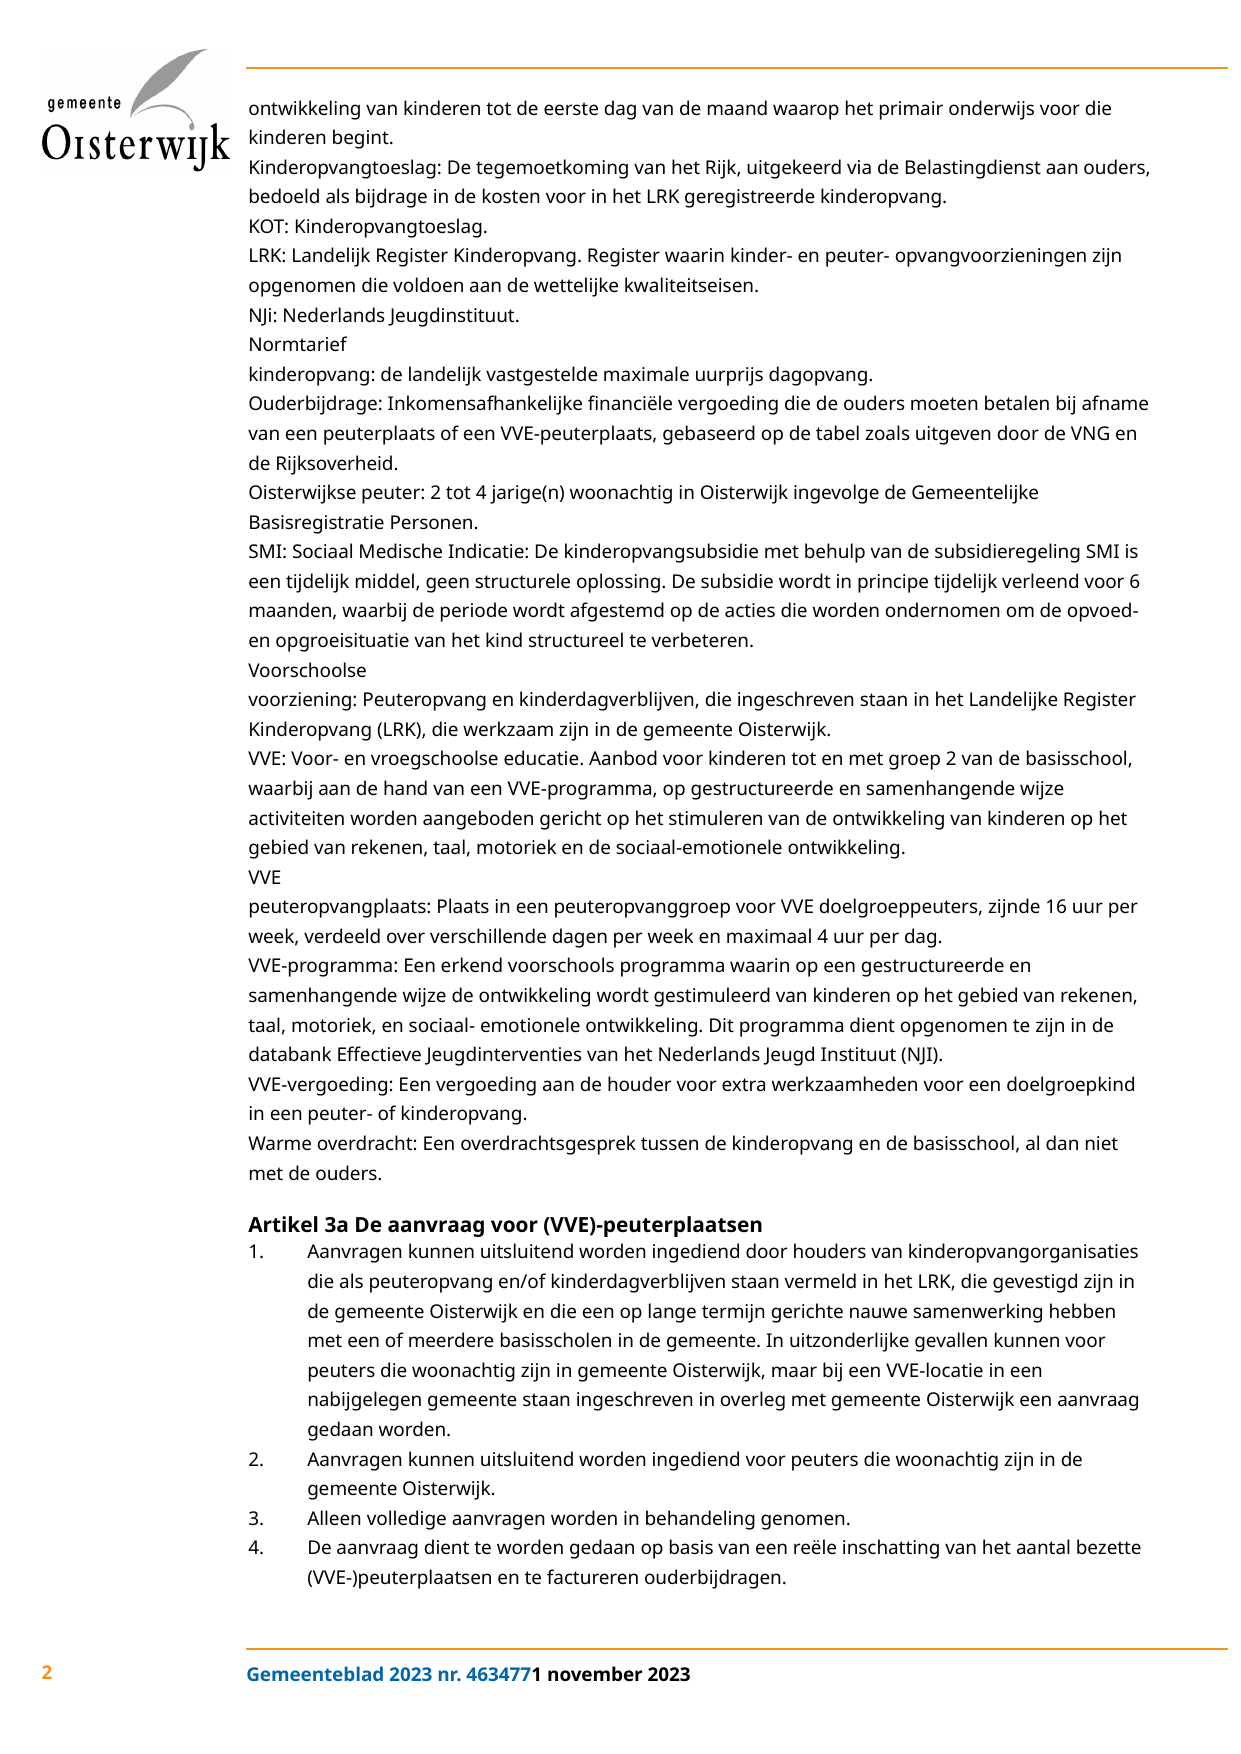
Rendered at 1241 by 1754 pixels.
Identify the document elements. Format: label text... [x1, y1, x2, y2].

text Voorschoolse [248, 657, 1152, 683]
text Warme overdracht: Een overdrachtsgesprek tussen de kinderopvang en de basisschool, al dan niet met de ouders. [248, 1130, 1152, 1186]
list Aanvragen kunnen uitsluitend worden ingediend voor peuters die woonachtig zijn in de gemeente Oisterwijk. [248, 1446, 1152, 1501]
picture [41, 47, 231, 172]
list Alleen volledige aanvragen worden in behandeling genomen. [248, 1505, 1152, 1531]
text Artikel 3a De aanvraag voor (VVE)-peuterplaatsen [248, 1210, 1152, 1239]
text Normtarief [248, 331, 1152, 357]
text SMI: Sociaal Medische Indicatie: De kinderopvangsubsidie met behulp van de subsidieregeling SMI is een tijdelijk middel, geen structurele oplossing. De subsidie wordt in principe tijdelijk verleend voor 6 maanden, waarbij de periode wordt afgestemd op de acties die worden ondernomen om de opvoed- en opgroeisituatie van het kind structureel te verbeteren. [248, 538, 1152, 653]
text ontwikkeling van kinderen tot de eerste dag van de maand waarop het primair onderwijs voor die kinderen begint. [248, 95, 1152, 150]
list De aanvraag dient te worden gedaan op basis van een reële inschatting van het aantal bezette (VVE-)peuterplaatsen en te factureren ouderbijdragen. [248, 1534, 1152, 1590]
text Ouderbijdrage: Inkomensafhankelijke financiële vergoeding die de ouders moeten betalen bij afname van een peuterplaats of een VVE-peuterplaats, gebaseerd op de tabel zoals uitgeven door de VNG en de Rijksoverheid. [248, 391, 1152, 476]
text KOT: Kinderopvangtoeslag. [248, 213, 1152, 239]
text VVE: Voor- en vroegschoolse educatie. Aanbod voor kinderen tot en met groep 2 van de basisschool, waarbij aan de hand van een VVE-programma, op gestructureerde en samenhangende wijze activiteiten worden aangeboden gericht op het stimuleren van de ontwikkeling van kinderen op het gebied van rekenen, taal, motoriek en de sociaal-emotionele ontwikkeling. [248, 746, 1152, 860]
text NJi: Nederlands Jeugdinstituut. [248, 302, 1152, 328]
text kinderopvang: de landelijk vastgestelde maximale uurprijs dagopvang. [248, 361, 1152, 387]
text VVE-vergoeding: Een vergoeding aan de houder voor extra werkzaamheden voor een doelgroepkind in een peuter- of kinderopvang. [248, 1071, 1152, 1126]
text Kinderopvangtoeslag: De tegemoetkoming van het Rijk, uitgekeerd via de Belastingdienst aan ouders, bedoeld als bijdrage in de kosten voor in het LRK geregistreerde kinderopvang. [248, 154, 1152, 209]
text LRK: Landelijk Register Kinderopvang. Register waarin kinder- en peuter- opvangvoorzieningen zijn opgenomen die voldoen aan de wettelijke kwaliteitseisen. [248, 243, 1152, 298]
text VVE [248, 864, 1152, 890]
text Oisterwijkse peuter: 2 tot 4 jarige(n) woonachtig in Oisterwijk ingevolge de Gemeentelijke [248, 479, 1152, 505]
list Aanvragen kunnen uitsluitend worden ingediend door houders van kinderopvangorganisaties die als peuteropvang en/of kinderdagverblijven staan vermeld in het LRK, die gevestigd zijn in de gemeente Oisterwijk en die een op lange termijn gerichte nauwe samenwerking hebben met een of meerdere basisscholen in de gemeente. In uitzonderlijke gevallen kunnen voor peuters die woonachtig zijn in gemeente Oisterwijk, maar bij een VVE-locatie in een nabijgelegen gemeente staan ingeschreven in overleg met gemeente Oisterwijk een aanvraag gedaan worden. [248, 1239, 1152, 1442]
text peuteropvangplaats: Plaats in een peuteropvanggroep voor VVE doelgroeppeuters, zijnde 16 uur per week, verdeeld over verschillende dagen per week en maximaal 4 uur per dag. [248, 893, 1152, 949]
text voorziening: Peuteropvang en kinderdagverblijven, die ingeschreven staan in het Landelijke Register Kinderopvang (LRK), die werkzaam zijn in de gemeente Oisterwijk. [248, 686, 1152, 742]
text VVE-programma: Een erkend voorschools programma waarin op een gestructureerde en samenhangende wijze de ontwikkeling wordt gestimuleerd van kinderen op het gebied van rekenen, taal, motoriek, en sociaal- emotionele ontwikkeling. Dit programma dient opgenomen te zijn in de databank Effectieve Jeugdinterventies van het Nederlands Jeugd Instituut (NJI). [248, 953, 1152, 1067]
text Basisregistratie Personen. [248, 509, 1152, 535]
